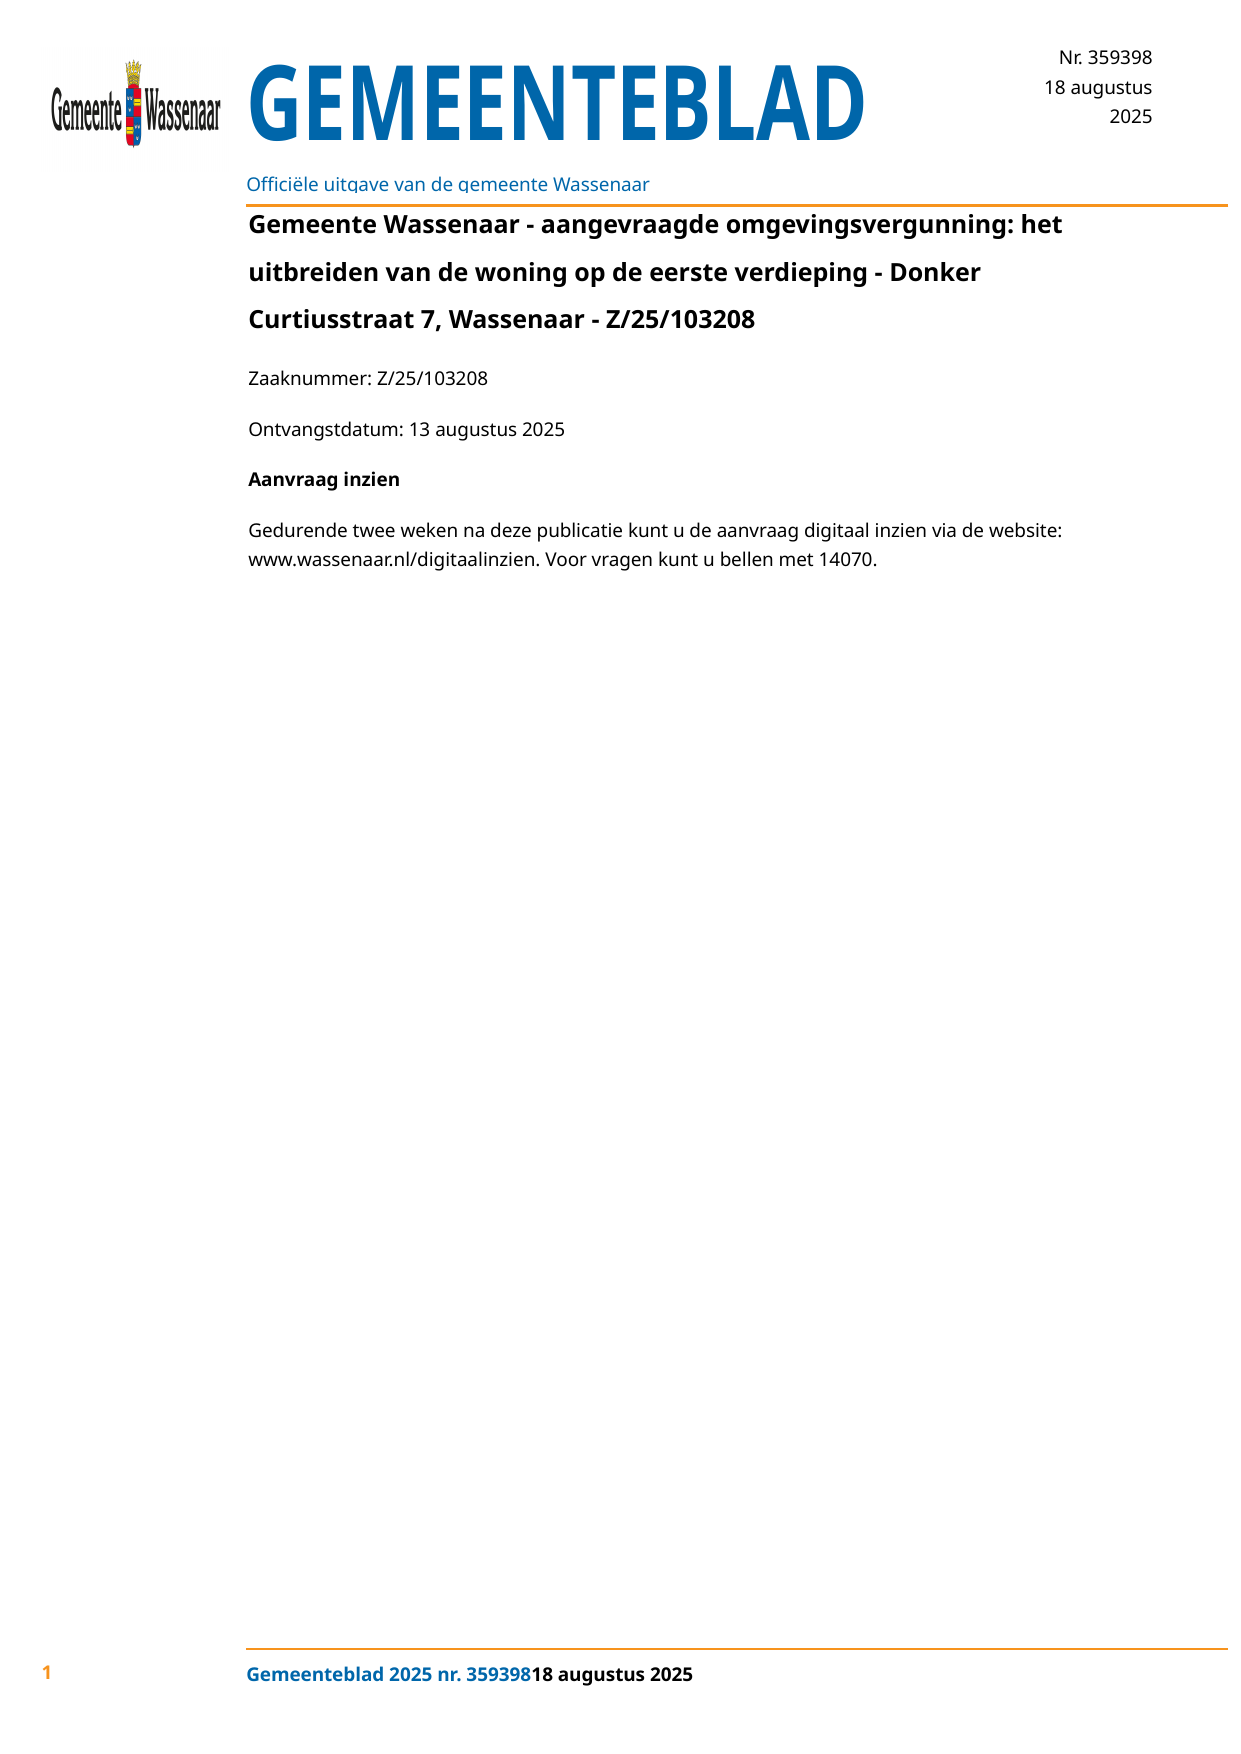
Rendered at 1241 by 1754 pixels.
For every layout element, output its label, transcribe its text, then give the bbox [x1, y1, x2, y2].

text Gedurende twee weken na deze publicatie kunt u de aanvraag digitaal inzien via de website: www.wassenaar.nl/digitaalinzien. Voor vragen kunt u bellen met 14070. [248, 517, 1152, 572]
text Aanvraag inzien [248, 466, 1152, 492]
text Ontvangstdatum: 13 augustus 2025 [248, 416, 1152, 442]
text Zaaknummer: Z/25/103208 [248, 366, 1152, 391]
picture [41, 47, 231, 172]
text Gemeente Wassenaar - aangevraagde omgevingsvergunning: het uitbreiden van de woning op de eerste verdieping - Donker Curtiusstraat 7, Wassenaar - Z/25/103208 [248, 207, 1152, 336]
